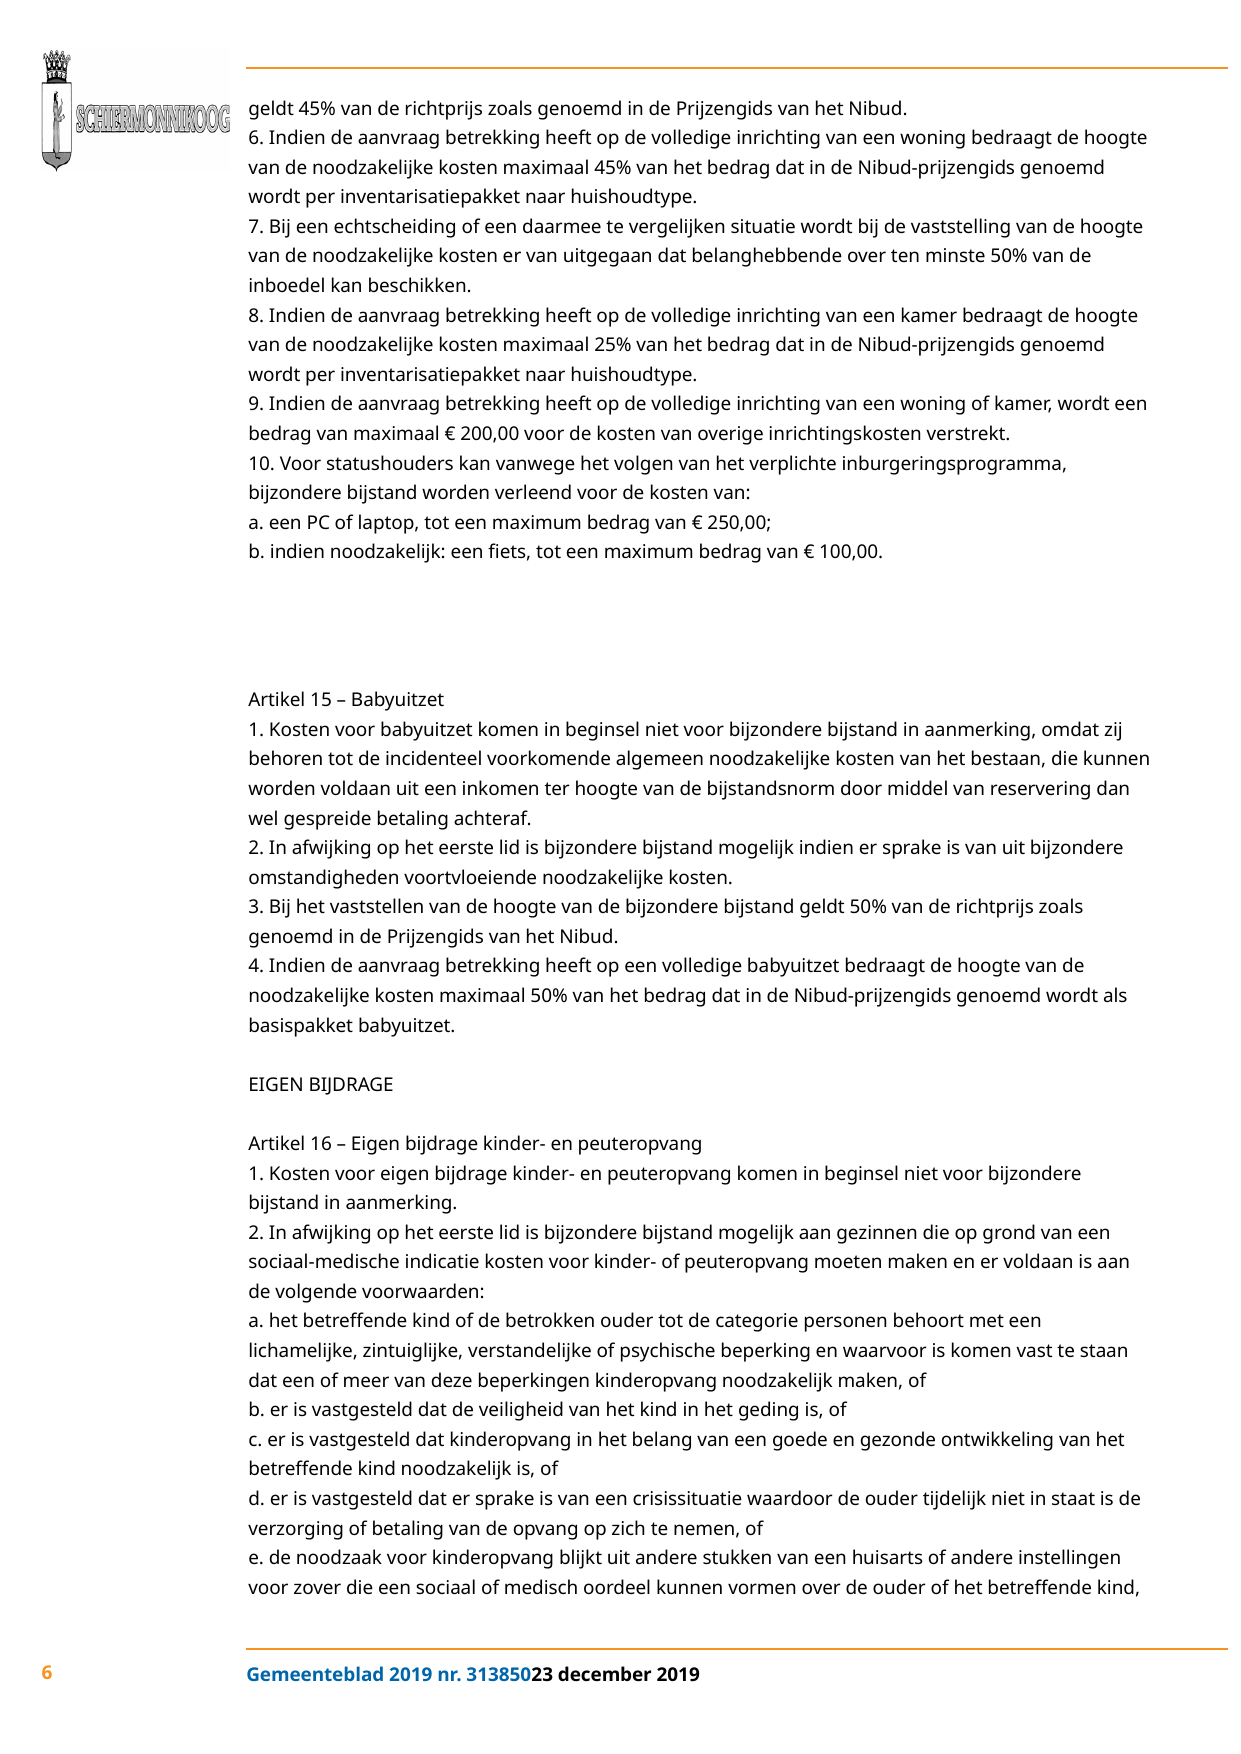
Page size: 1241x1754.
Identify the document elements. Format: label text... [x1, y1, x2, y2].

text 9. Indien de aanvraag betrekking heeft op de volledige inrichting van een woning of kamer, wordt een bedrag van maximaal € 200,00 voor de kosten van overige inrichtingskosten verstrekt. [248, 391, 1152, 446]
text 10. Voor statushouders kan vanwege het volgen van het verplichte inburgeringsprogramma, bijzondere bijstand worden verleend voor de kosten van: [248, 450, 1152, 505]
text 2. In afwijking op het eerste lid is bijzondere bijstand mogelijk indien er sprake is van uit bijzondere omstandigheden voortvloeiende noodzakelijke kosten. [248, 834, 1152, 890]
text 1. Kosten voor eigen bijdrage kinder- en peuteropvang komen in beginsel niet voor bijzondere bijstand in aanmerking. [248, 1160, 1152, 1215]
text c. er is vastgesteld dat kinderopvang in het belang van een goede en gezonde ontwikkeling van het betreffende kind noodzakelijk is, of [248, 1426, 1152, 1481]
text 6. Indien de aanvraag betrekking heeft op de volledige inrichting van een woning bedraagt de hoogte van de noodzakelijke kosten maximaal 45% van het bedrag dat in de Nibud-prijzengids genoemd wordt per inventarisatiepakket naar huishoudtype. [248, 124, 1152, 209]
text 7. Bij een echtscheiding of een daarmee te vergelijken situatie wordt bij de vaststelling van de hoogte van de noodzakelijke kosten er van uitgegaan dat belanghebbende over ten minste 50% van de inboedel kan beschikken. [248, 213, 1152, 298]
text b. er is vastgesteld dat de veiligheid van het kind in het geding is, of [248, 1396, 1152, 1422]
text a. het betreffende kind of de betrokken ouder tot de categorie personen behoort met een lichamelijke, zintuiglijke, verstandelijke of psychische beperking en waarvoor is komen vast te staan dat een of meer van deze beperkingen kinderopvang noodzakelijk maken, of [248, 1308, 1152, 1393]
text 1. Kosten voor babyuitzet komen in beginsel niet voor bijzondere bijstand in aanmerking, omdat zij behoren tot de incidenteel voorkomende algemeen noodzakelijke kosten van het bestaan, die kunnen worden voldaan uit een inkomen ter hoogte van de bijstandsnorm door middel van reservering dan wel gespreide betaling achteraf. [248, 716, 1152, 831]
text EIGEN BIJDRAGE [248, 1071, 1152, 1097]
text 2. In afwijking op het eerste lid is bijzondere bijstand mogelijk aan gezinnen die op grond van een sociaal-medische indicatie kosten voor kinder- of peuteropvang moeten maken en er voldaan is aan de volgende voorwaarden: [248, 1219, 1152, 1304]
text Artikel 16 – Eigen bijdrage kinder- en peuteropvang [248, 1130, 1152, 1156]
text b. indien noodzakelijk: een fiets, tot een maximum bedrag van € 100,00. [248, 538, 1152, 564]
text Artikel 15 – Babyuitzet [248, 686, 1152, 712]
text a. een PC of laptop, tot een maximum bedrag van € 250,00; [248, 509, 1152, 535]
text e. de noodzaak voor kinderopvang blijkt uit andere stukken van een huisarts of andere instellingen voor zover die een sociaal of medisch oordeel kunnen vormen over de ouder of het betreffende kind, [248, 1544, 1152, 1600]
text d. er is vastgesteld dat er sprake is van een crisissituatie waardoor de ouder tijdelijk niet in staat is de verzorging of betaling van de opvang op zich te nemen, of [248, 1485, 1152, 1541]
picture [41, 47, 231, 172]
text 3. Bij het vaststellen van de hoogte van de bijzondere bijstand geldt 50% van de richtprijs zoals genoemd in de Prijzengids van het Nibud. [248, 893, 1152, 949]
text geldt 45% van de richtprijs zoals genoemd in de Prijzengids van het Nibud. [248, 95, 1152, 121]
text 8. Indien de aanvraag betrekking heeft op de volledige inrichting van een kamer bedraagt de hoogte van de noodzakelijke kosten maximaal 25% van het bedrag dat in de Nibud-prijzengids genoemd wordt per inventarisatiepakket naar huishoudtype. [248, 302, 1152, 387]
text 4. Indien de aanvraag betrekking heeft op een volledige babyuitzet bedraagt de hoogte van de noodzakelijke kosten maximaal 50% van het bedrag dat in de Nibud-prijzengids genoemd wordt als basispakket babyuitzet. [248, 953, 1152, 1038]
